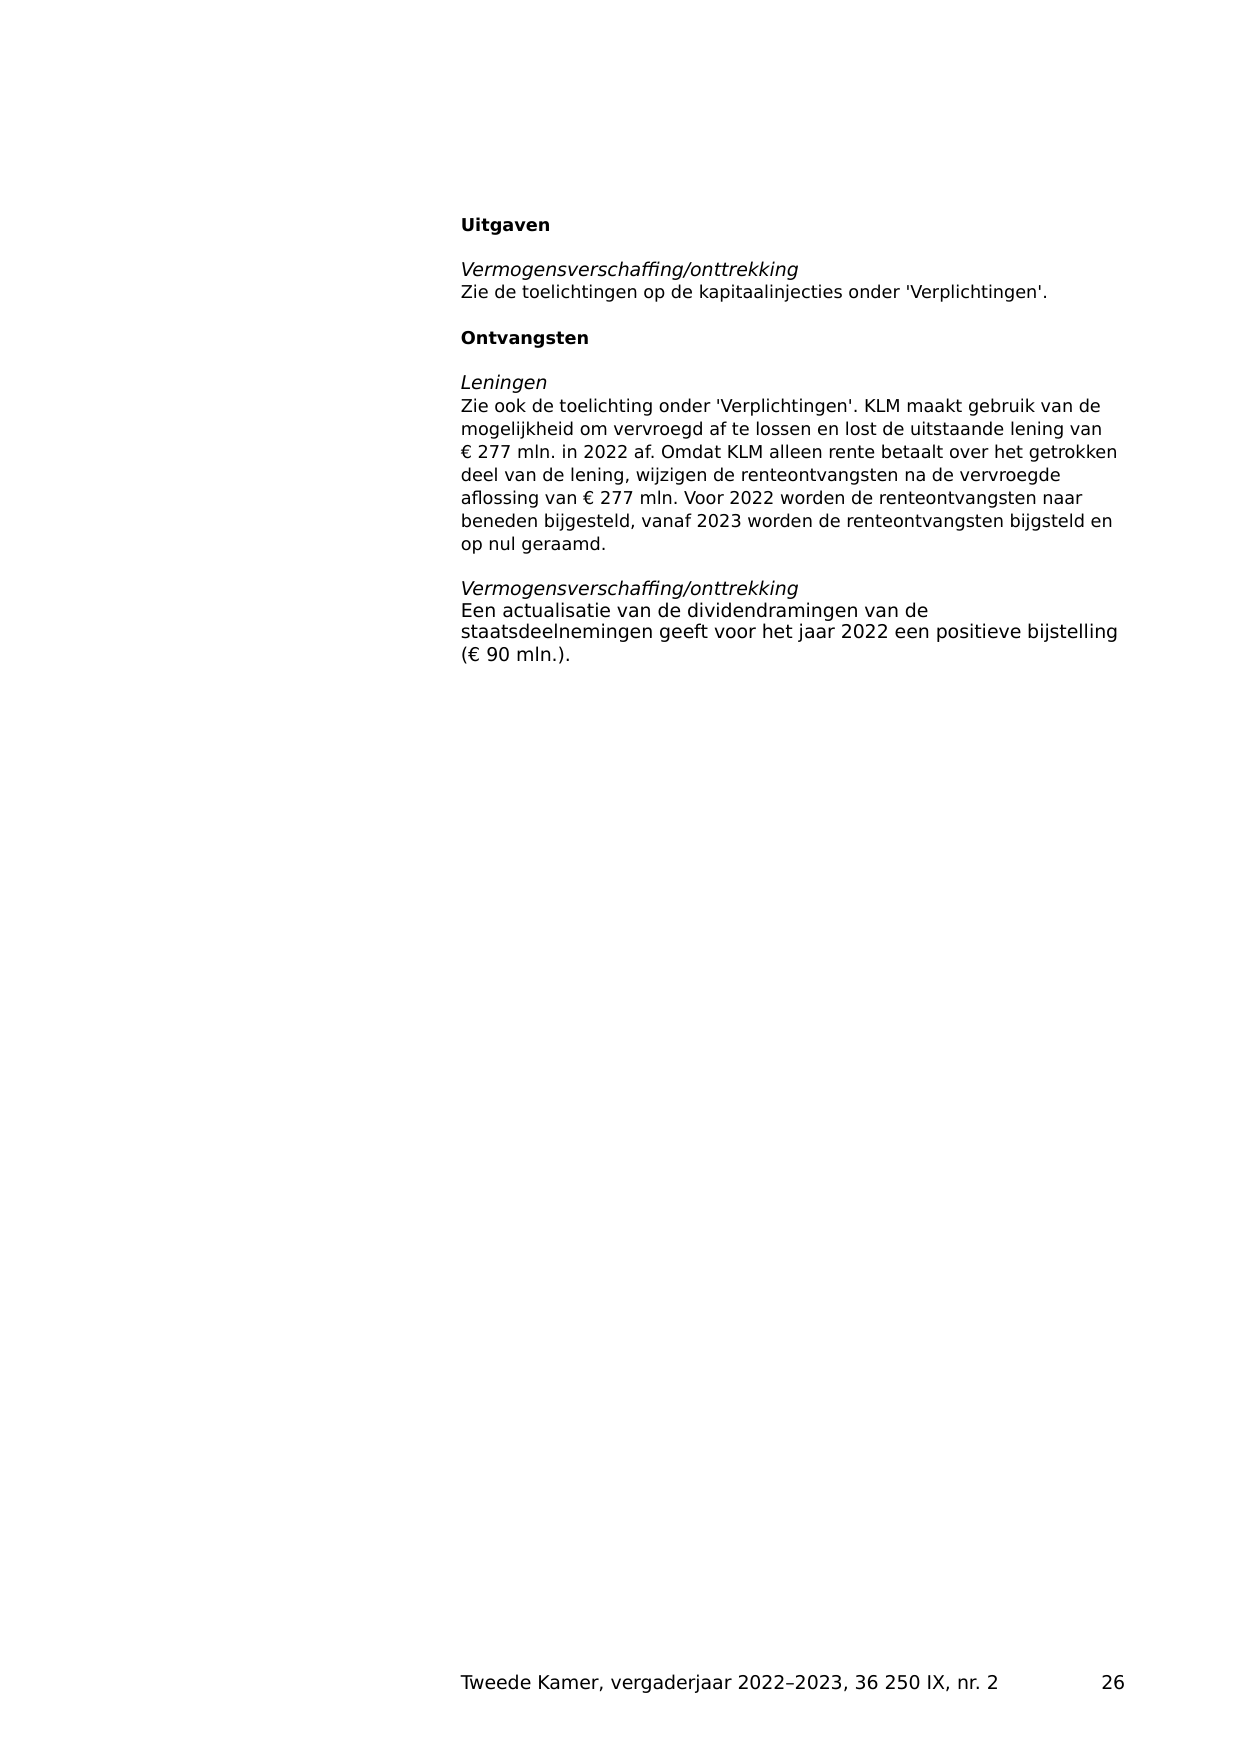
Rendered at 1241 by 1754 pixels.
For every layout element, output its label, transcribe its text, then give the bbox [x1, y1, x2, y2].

text Uitgaven [461, 213, 1125, 236]
text Een actualisatie van de dividendramingen van de staatsdeelnemingen geeft voor het jaar 2022 een positieve bijstelling (€ 90 mln.). [461, 599, 1125, 665]
text Ontvangsten [461, 326, 1125, 349]
text Zie ook de toelichting onder 'Verplichtingen'. KLM maakt gebruik van de mogelijkheid om vervroegd af te lossen en lost de uitstaande lening van € 277 mln. in 2022 af. Omdat KLM alleen rente betaalt over het getrokken deel van de lening, wijzigen de renteontvangsten na de vervroegde aflossing van € 277 mln. Voor 2022 worden de renteontvangsten naar beneden bijgesteld, vanaf 2023 worden de renteontvangsten bijgsteld en op nul geraamd. [461, 394, 1125, 554]
text Vermogensverschaffing/onttrekking [461, 577, 1125, 599]
text Leningen [461, 372, 1125, 394]
text Zie de toelichtingen op de kapitaalinjecties onder 'Verplichtingen'. [461, 281, 1125, 303]
text Vermogensverschaffing/onttrekking [461, 258, 1125, 281]
